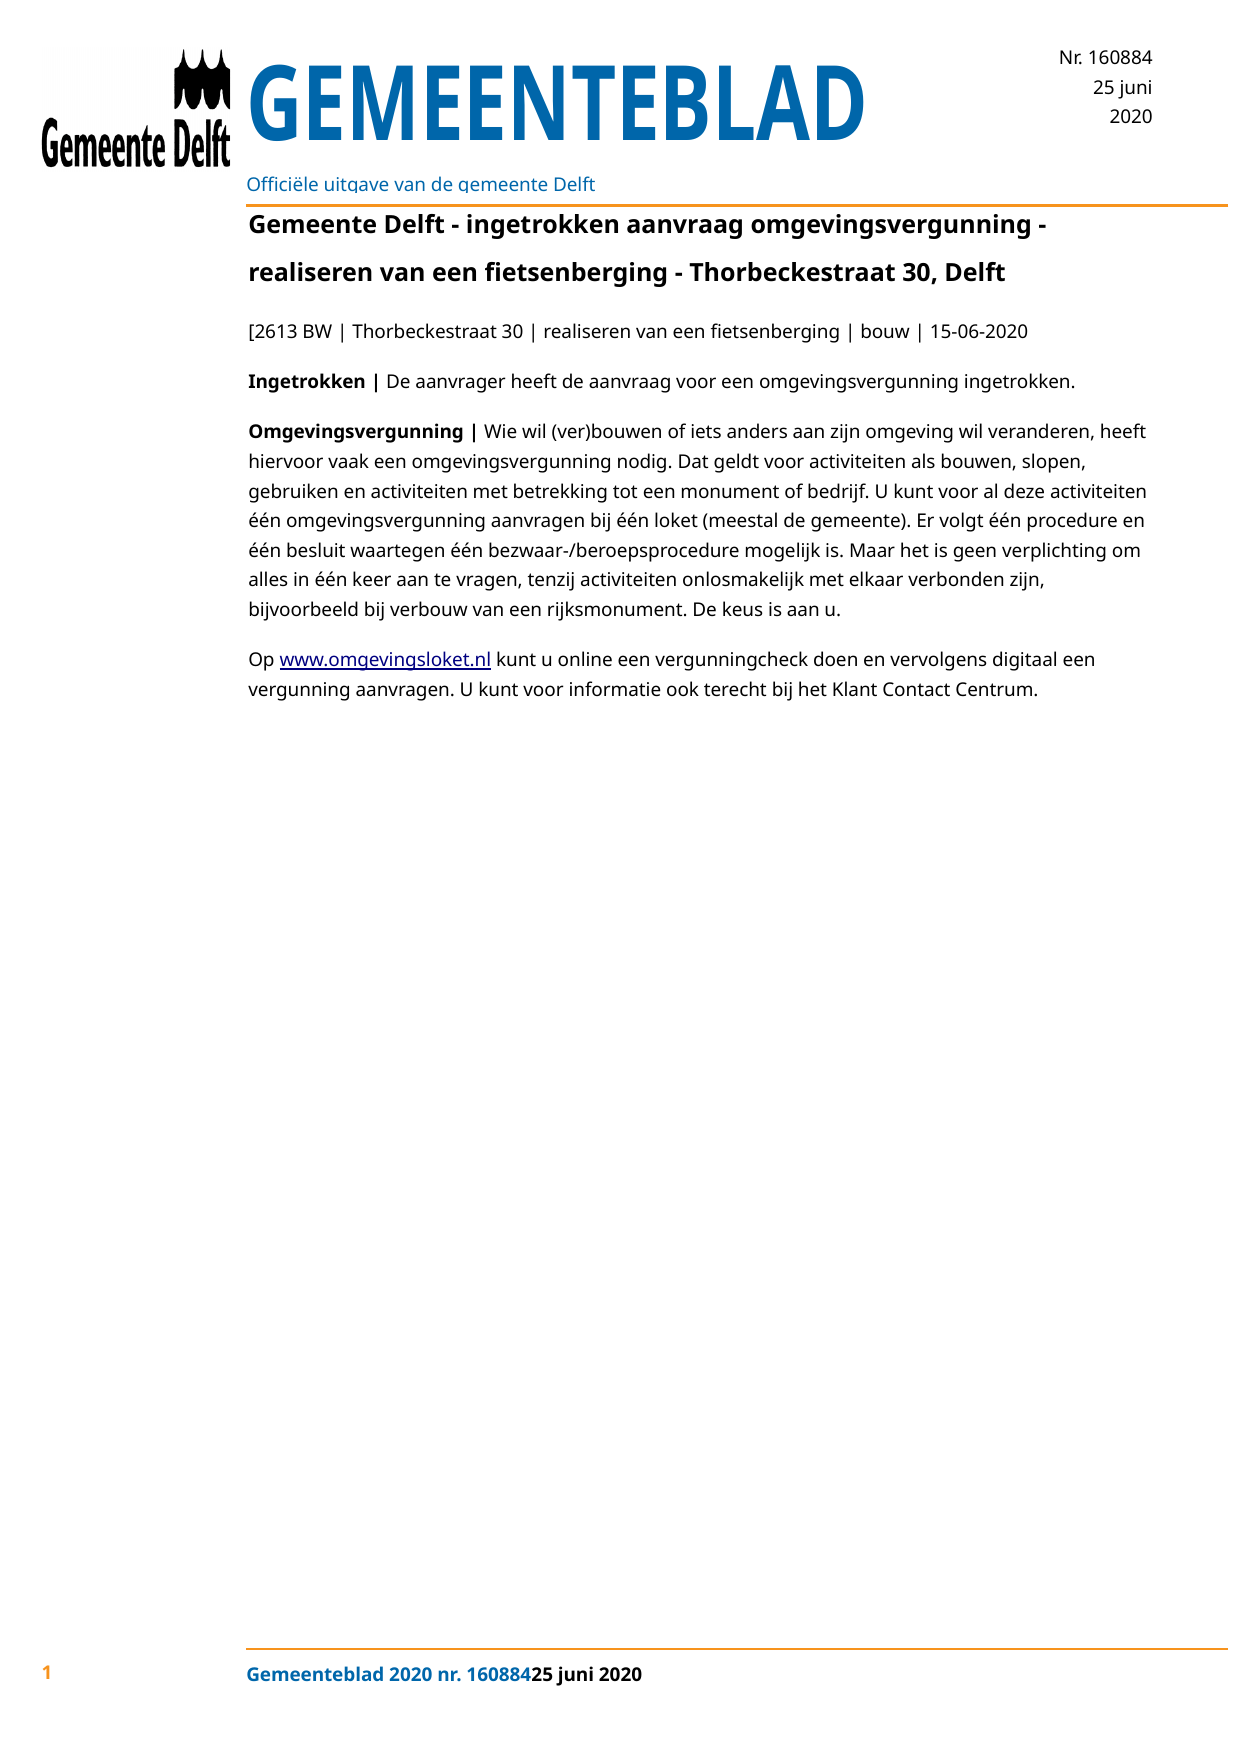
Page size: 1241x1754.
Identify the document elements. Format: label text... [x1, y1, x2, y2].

text Omgevingsvergunning | Wie wil (ver)bouwen of iets anders aan zijn omgeving wil veranderen, heeft hiervoor vaak een omgevingsvergunning nodig. Dat geldt voor activiteiten als bouwen, slopen, gebruiken en activiteiten met betrekking tot een monument of bedrijf. U kunt voor al deze activiteiten één omgevingsvergunning aanvragen bij één loket (meestal de gemeente). Er volgt één procedure en één besluit waartegen één bezwaar-/beroepsprocedure mogelijk is. Maar het is geen verplichting om alles in één keer aan te vragen, tenzij activiteiten onlosmakelijk met elkaar verbonden zijn, bijvoorbeeld bij verbouw van een rijksmonument. De keus is aan u. [248, 419, 1152, 622]
text [2613 BW | Thorbeckestraat 30 | realiseren van een fietsenberging | bouw | 15-06-2020 [248, 318, 1152, 344]
text Gemeente Delft - ingetrokken aanvraag omgevingsvergunning - realiseren van een fietsenberging - Thorbeckestraat 30, Delft [248, 207, 1152, 288]
text Ingetrokken | De aanvrager heeft de aanvraag voor een omgevingsvergunning ingetrokken. [248, 368, 1152, 394]
picture [41, 47, 231, 172]
text Op www.omgevingsloket.nl kunt u online een vergunningcheck doen en vervolgens digitaal een vergunning aanvragen. U kunt voor informatie ook terecht bij het Klant Contact Centrum. [248, 647, 1152, 702]
